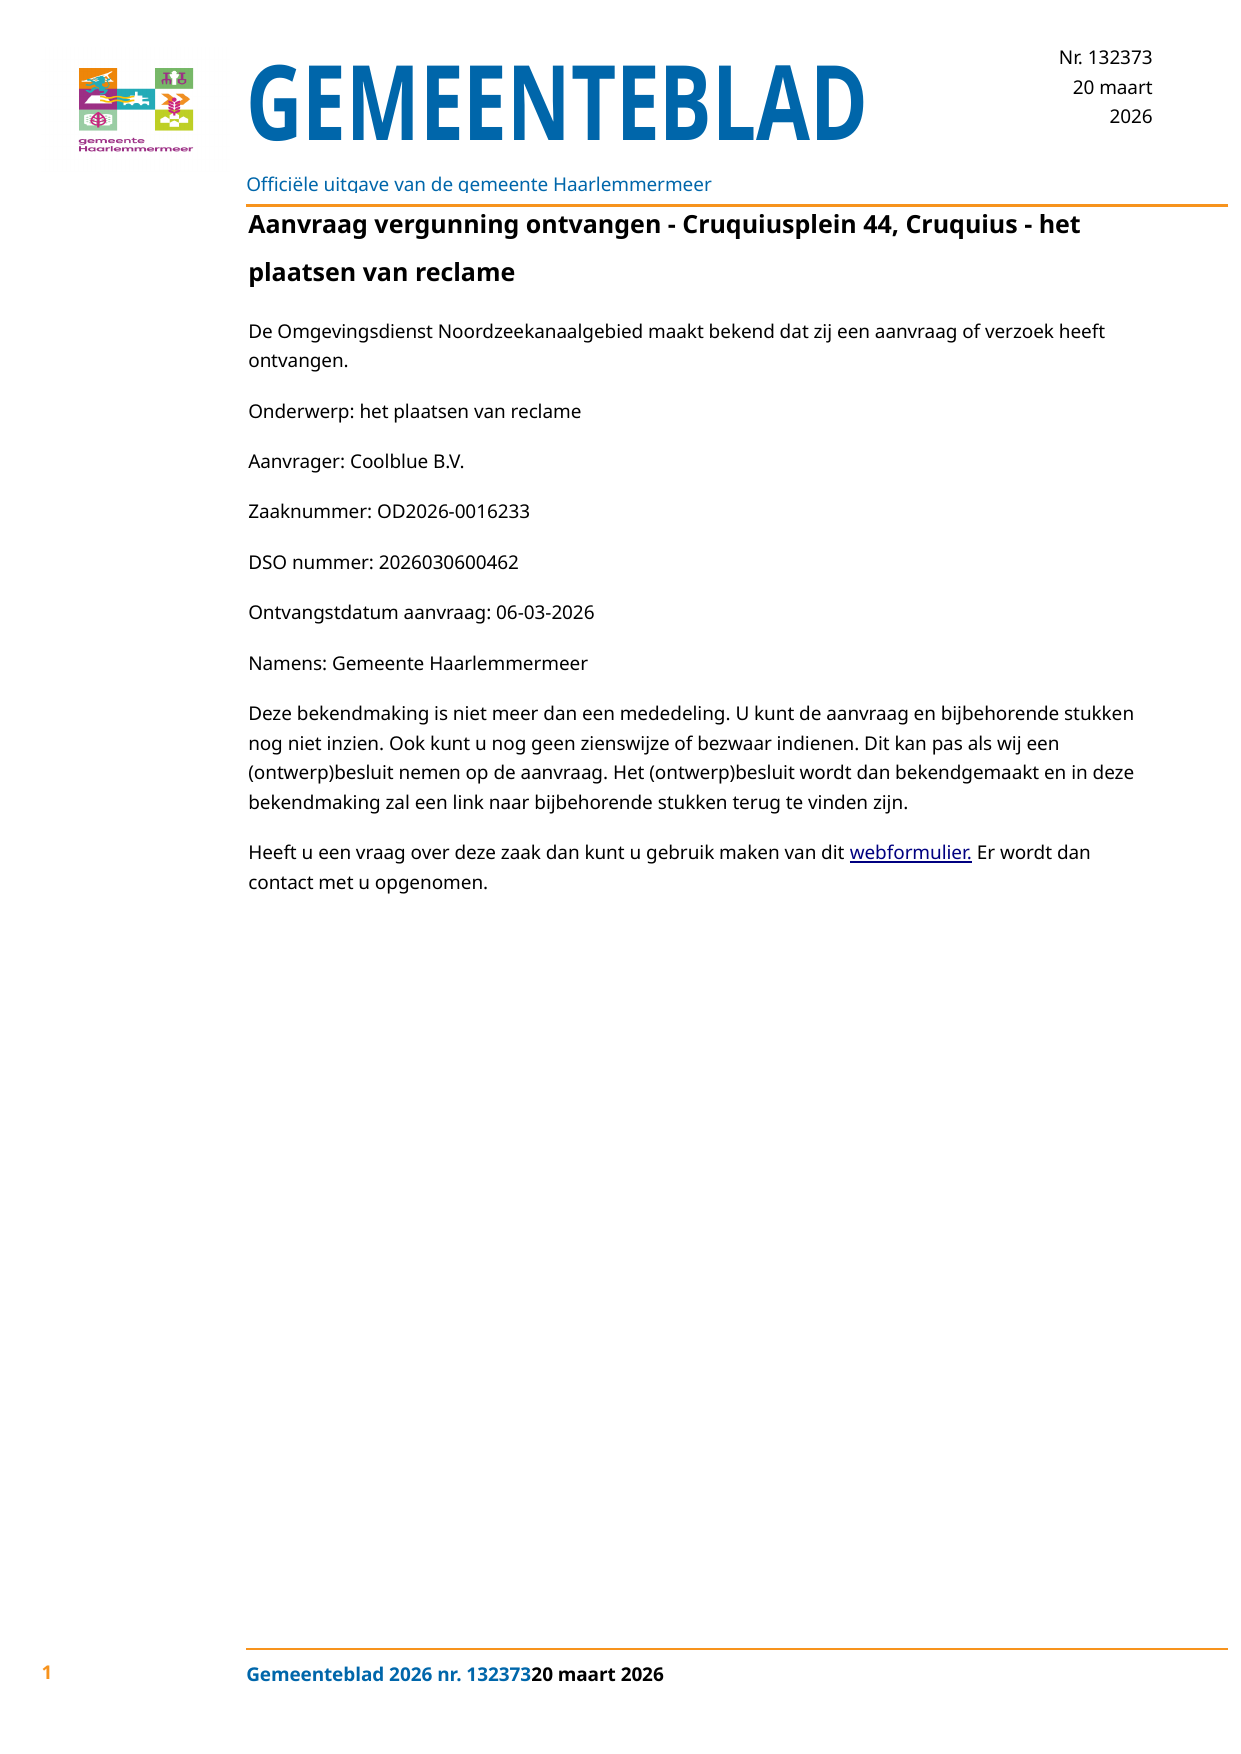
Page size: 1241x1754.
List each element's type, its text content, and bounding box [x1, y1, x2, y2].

text Aanvraag vergunning ontvangen - Cruquiusplein 44, Cruquius - het plaatsen van reclame [248, 207, 1152, 288]
text Onderwerp: het plaatsen van reclame [248, 398, 1152, 424]
text Zaaknummer: OD2026-0016233 [248, 499, 1152, 524]
text Heeft u een vraag over deze zaak dan kunt u gebruik maken van dit webformulier. Er wordt dan contact met u opgenomen. [248, 839, 1152, 895]
text DSO nummer: 2026030600462 [248, 549, 1152, 575]
text Aanvrager: Coolblue B.V. [248, 448, 1152, 474]
text Ontvangstdatum aanvraag: 06-03-2026 [248, 599, 1152, 625]
text Deze bekendmaking is niet meer dan een mededeling. U kunt de aanvraag en bijbehorende stukken nog niet inzien. Ook kunt u nog geen zienswijze of bezwaar indienen. Dit kan pas als wij een (ontwerp)besluit nemen op de aanvraag. Het (ontwerp)besluit wordt dan bekendgemaakt en in deze bekendmaking zal een link naar bijbehorende stukken terug te vinden zijn. [248, 700, 1152, 815]
text Namens: Gemeente Haarlemmermeer [248, 650, 1152, 676]
text De Omgevingsdienst Noordzeekanaalgebied maakt bekend dat zij een aanvraag of verzoek heeft ontvangen. [248, 318, 1152, 373]
picture [41, 47, 231, 172]
